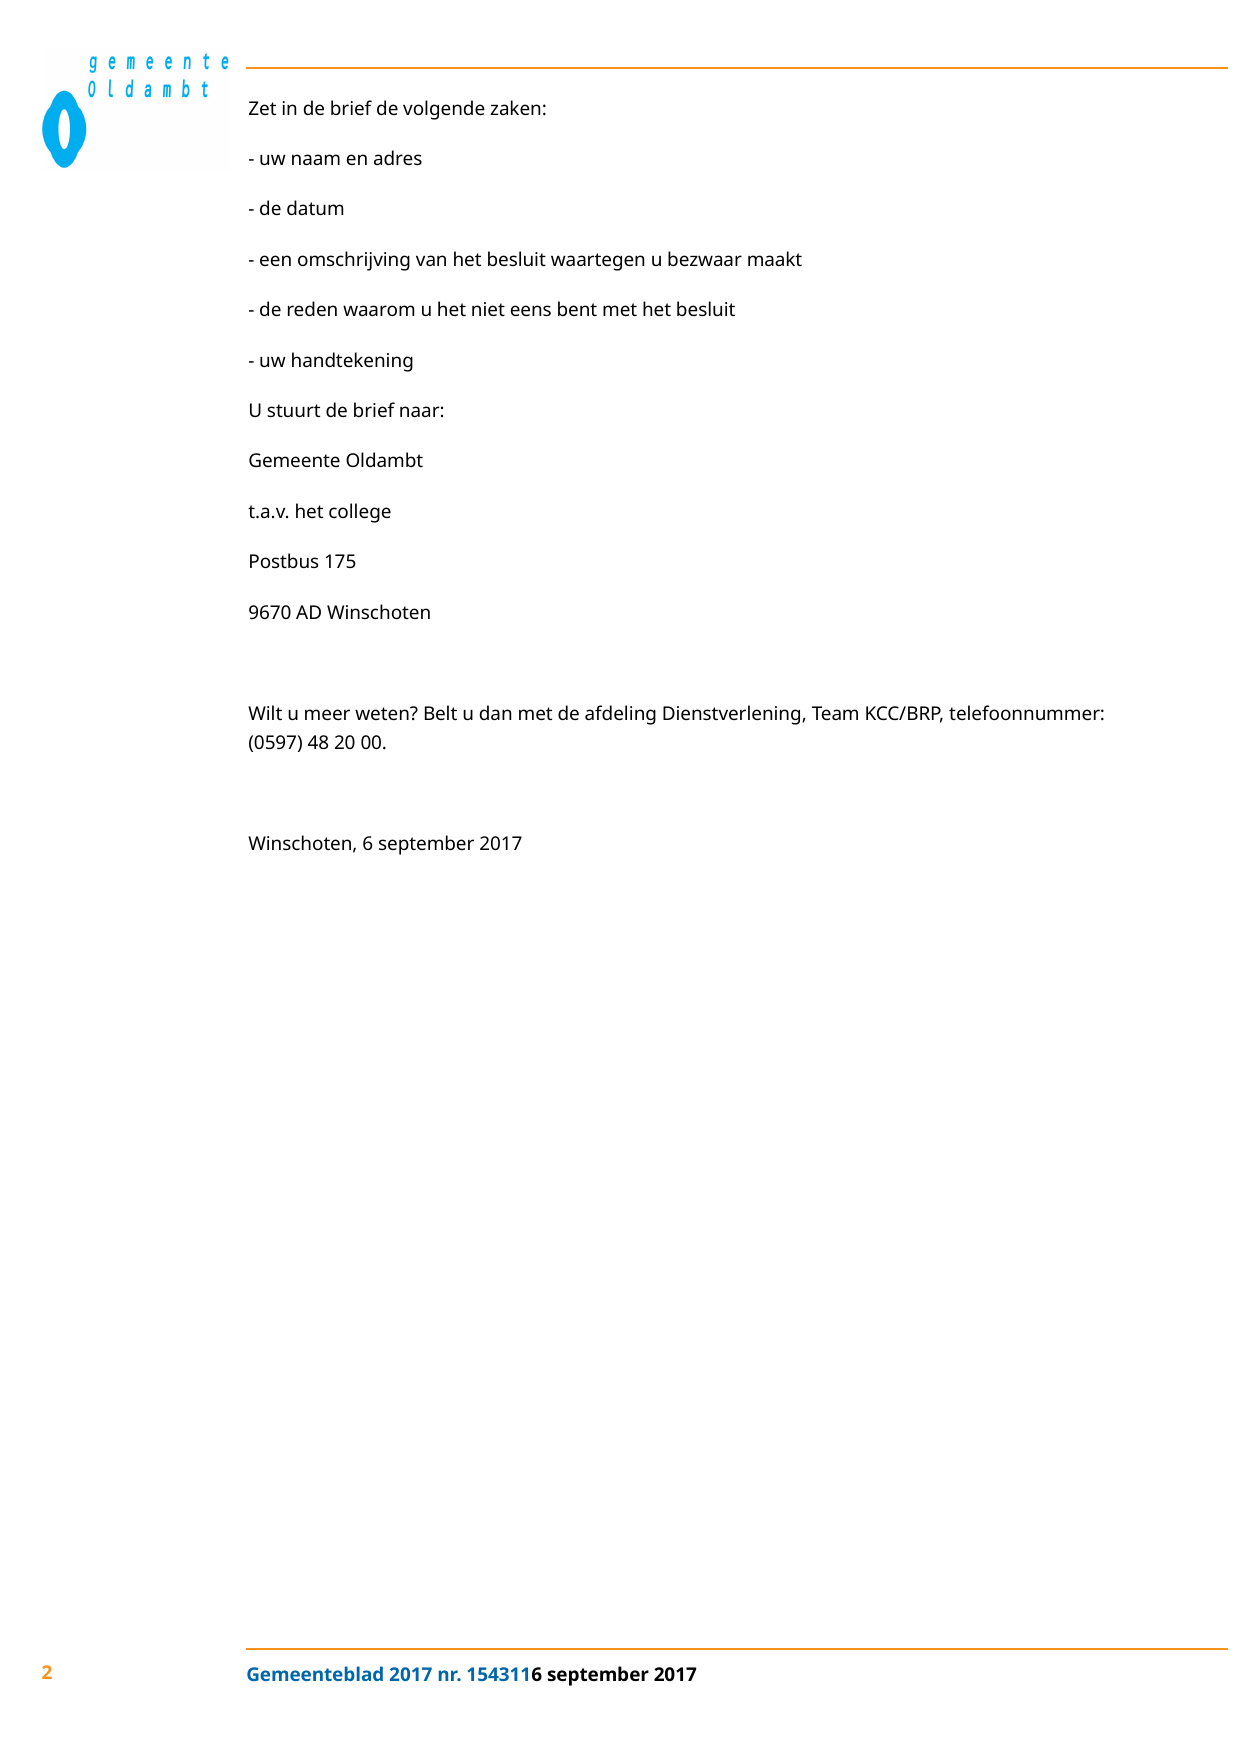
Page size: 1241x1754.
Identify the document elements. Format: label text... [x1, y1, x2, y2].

text - de reden waarom u het niet eens bent met het besluit [248, 296, 1152, 322]
text Postbus 175 [248, 548, 1152, 574]
text Wilt u meer weten? Belt u dan met de afdeling Dienstverlening, Team KCC/BRP, telefoonnummer: (0597) 48 20 00. [248, 700, 1152, 755]
text t.a.v. het college [248, 498, 1152, 524]
picture [41, 47, 231, 172]
text - de datum [248, 196, 1152, 221]
text - uw naam en adres [248, 145, 1152, 171]
text 9670 AD Winschoten [248, 599, 1152, 625]
text Gemeente Oldambt [248, 448, 1152, 473]
text - een omschrijving van het besluit waartegen u bezwaar maakt [248, 246, 1152, 272]
text U stuurt de brief naar: [248, 397, 1152, 423]
text Zet in de brief de volgende zaken: [248, 95, 1152, 121]
text - uw handtekening [248, 347, 1152, 373]
text Winschoten, 6 september 2017 [248, 830, 1152, 856]
